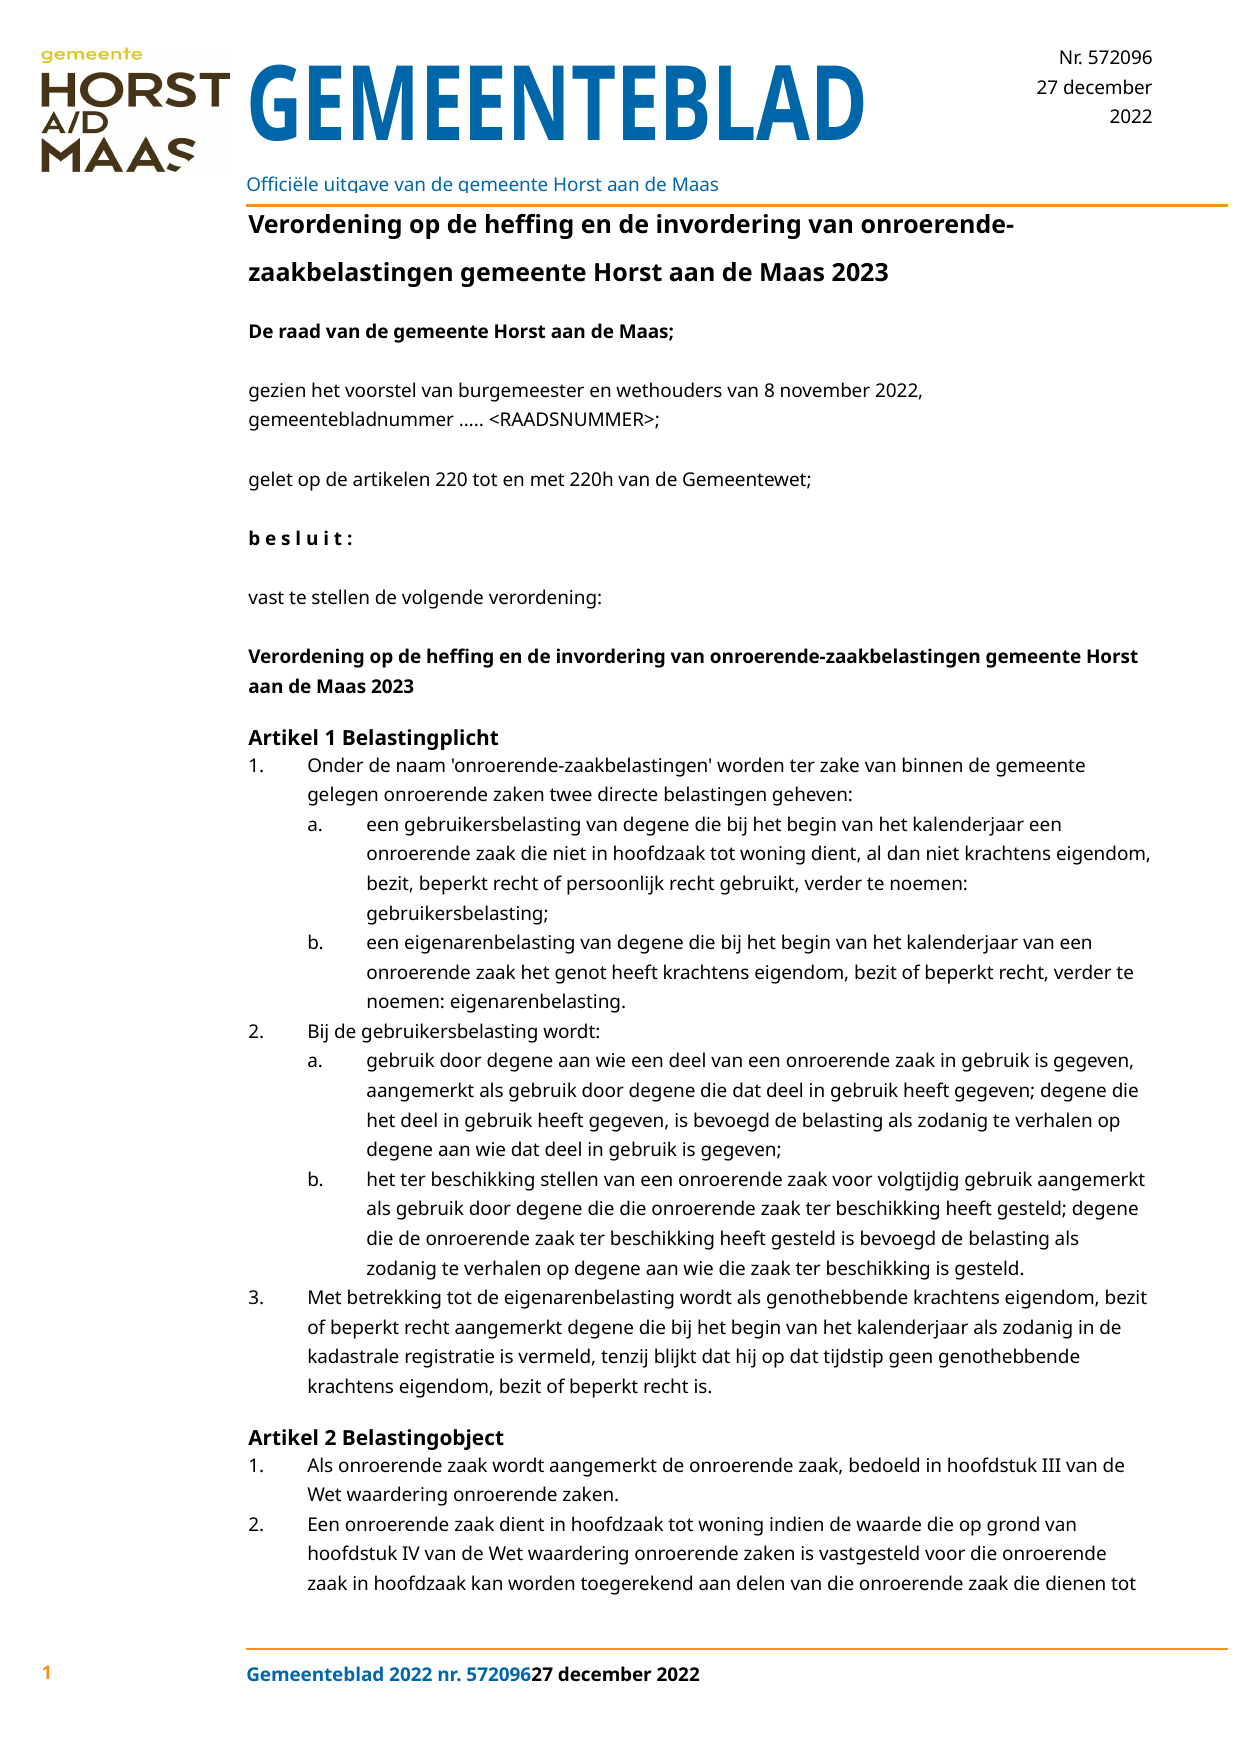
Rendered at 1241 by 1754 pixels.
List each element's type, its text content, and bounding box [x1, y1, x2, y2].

text Artikel 1 Belastingplicht [248, 723, 1152, 752]
text gelet op de artikelen 220 tot en met 220h van de Gemeentewet; [248, 466, 1152, 492]
list een gebruikersbelasting van degene die bij het begin van het kalenderjaar een onroerende zaak die niet in hoofdzaak tot woning dient, al dan niet krachtens eigendom, bezit, beperkt recht of persoonlijk recht gebruikt, verder te noemen: gebruikersbelasting; [307, 811, 1152, 925]
text Artikel 2 Belastingobject [248, 1423, 1152, 1452]
text gemeentebladnummer ….. <RAADSNUMMER>; [248, 407, 1152, 432]
text b e s l u i t : [248, 525, 1152, 551]
list Een onroerende zaak dient in hoofdzaak tot woning indien de waarde die op grond van hoofdstuk IV van de Wet waardering onroerende zaken is vastgesteld voor die onroerende zaak in hoofdzaak kan worden toegerekend aan delen van die onroerende zaak die dienen tot [248, 1511, 1152, 1596]
list Als onroerende zaak wordt aangemerkt de onroerende zaak, bedoeld in hoofdstuk III van de Wet waardering onroerende zaken. [248, 1452, 1152, 1507]
list Bij de gebruikersbelasting wordt: [248, 1018, 1152, 1044]
list Met betrekking tot de eigenarenbelasting wordt als genothebbende krachtens eigendom, bezit of beperkt recht aangemerkt degene die bij het begin van het kalenderjaar als zodanig in de kadastrale registratie is vermeld, tenzij blijkt dat hij op dat tijdstip geen genothebbende krachtens eigendom, bezit of beperkt recht is. [248, 1284, 1152, 1399]
text De raad van de gemeente Horst aan de Maas; [248, 318, 1152, 344]
picture [41, 47, 231, 172]
list een eigenarenbelasting van degene die bij het begin van het kalenderjaar van een onroerende zaak het genot heeft krachtens eigendom, bezit of beperkt recht, verder te noemen: eigenarenbelasting. [307, 929, 1152, 1014]
list gebruik door degene aan wie een deel van een onroerende zaak in gebruik is gegeven, aangemerkt als gebruik door degene die dat deel in gebruik heeft gegeven; degene die het deel in gebruik heeft gegeven, is bevoegd de belasting als zodanig te verhalen op degene aan wie dat deel in gebruik is gegeven; [307, 1048, 1152, 1162]
list het ter beschikking stellen van een onroerende zaak voor volgtijdig gebruik aangemerkt als gebruik door degene die die onroerende zaak ter beschikking heeft gesteld; degene die de onroerende zaak ter beschikking heeft gesteld is bevoegd de belasting als zodanig te verhalen op degene aan wie die zaak ter beschikking is gesteld. [307, 1166, 1152, 1280]
text vast te stellen de volgende verordening: [248, 584, 1152, 610]
text Verordening op de heffing en de invordering van onroerende-zaakbelastingen gemeente Horst aan de Maas 2023 [248, 643, 1152, 699]
text gezien het voorstel van burgemeester en wethouders van 8 november 2022, [248, 377, 1152, 403]
list Onder de naam 'onroerende-zaakbelastingen' worden ter zake van binnen de gemeente gelegen onroerende zaken twee directe belastingen geheven: [248, 752, 1152, 807]
text Verordening op de heffing en de invordering van onroerende-zaakbelastingen gemeente Horst aan de Maas 2023 [248, 207, 1152, 288]
